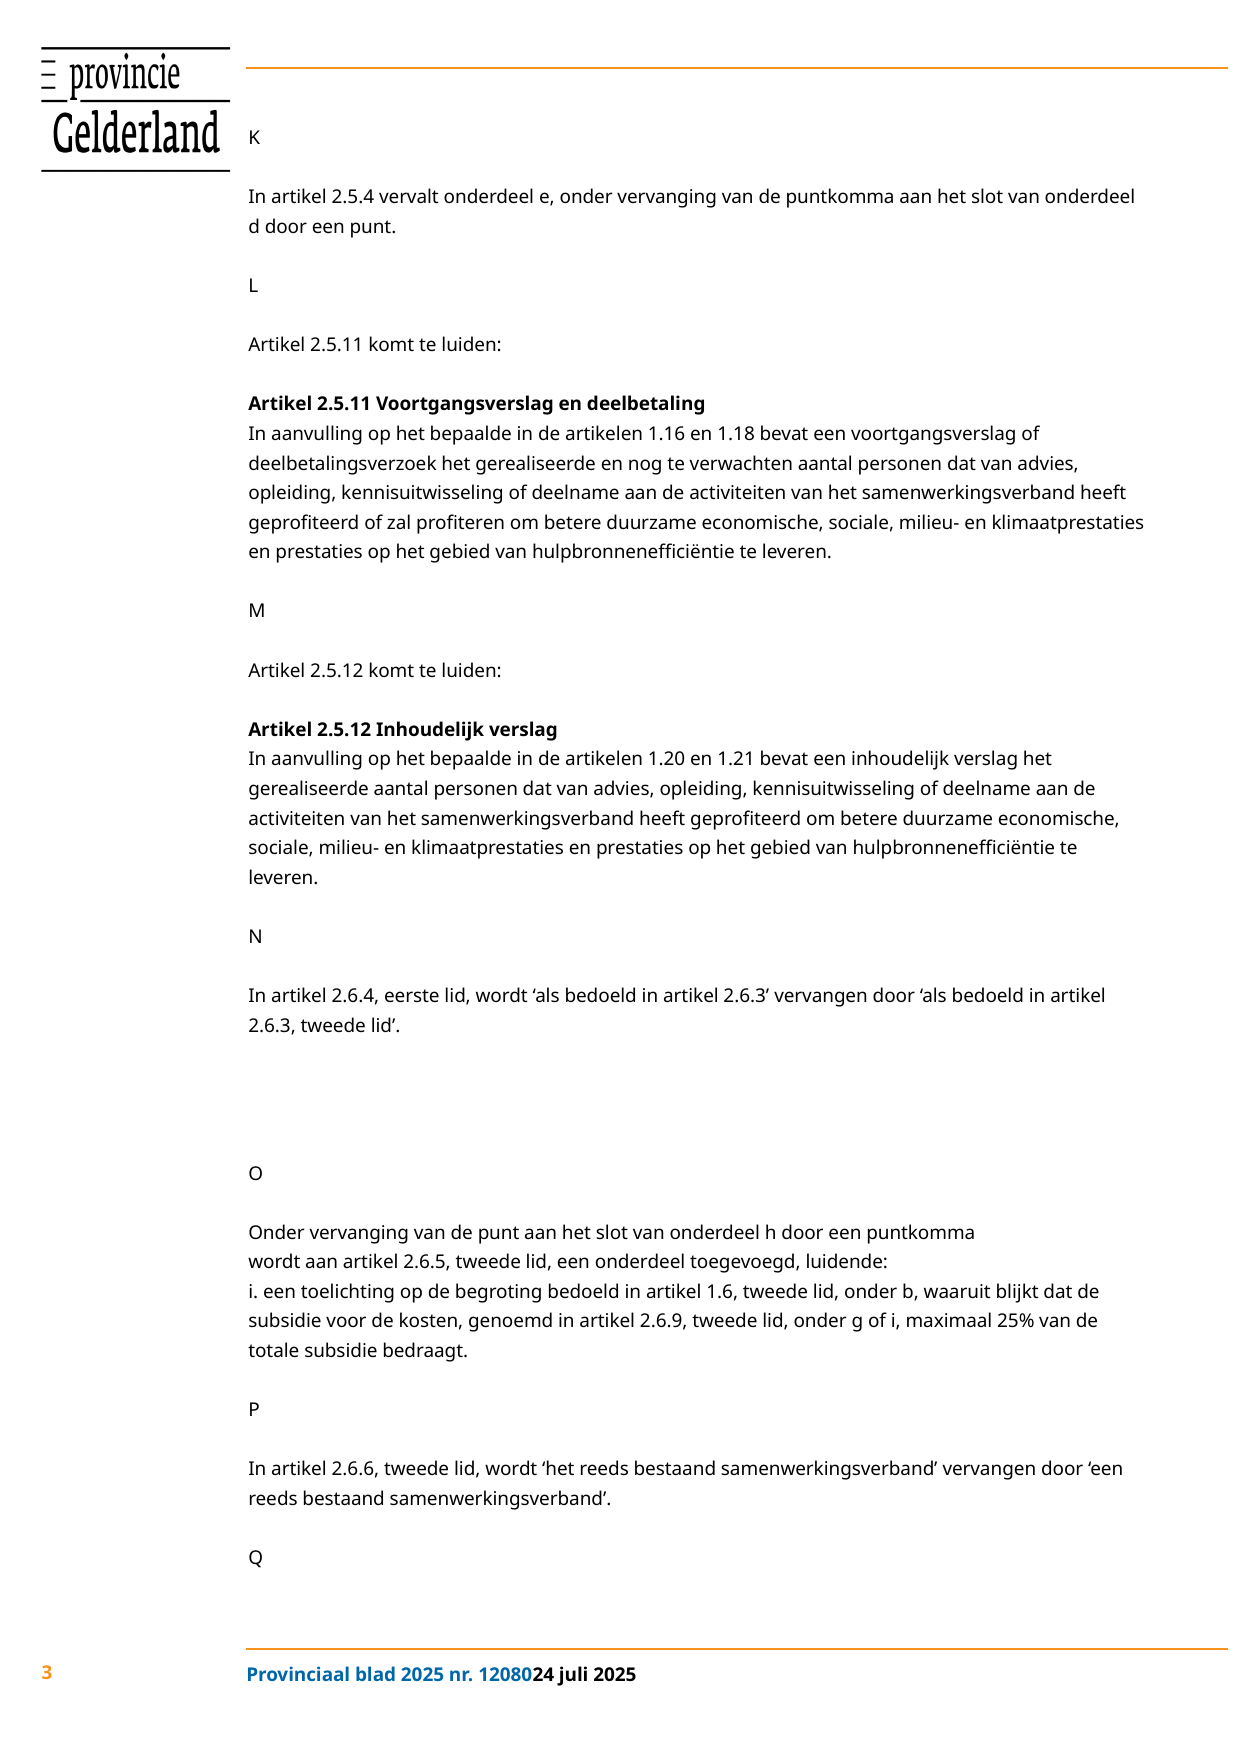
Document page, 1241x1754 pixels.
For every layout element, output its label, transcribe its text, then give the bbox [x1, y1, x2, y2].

text In artikel 2.6.4, eerste lid, wordt ‘als bedoeld in artikel 2.6.3’ vervangen door ‘als bedoeld in artikel 2.6.3, tweede lid’. [248, 982, 1152, 1038]
text Artikel 2.5.12 Inhoudelijk verslag [248, 716, 1152, 742]
text O [248, 1160, 1152, 1186]
text Artikel 2.5.11 Voortgangsverslag en deelbetaling [248, 391, 1152, 416]
text M [248, 598, 1152, 623]
text L [248, 272, 1152, 298]
text i. een toelichting op de begroting bedoeld in artikel 1.6, tweede lid, onder b, waaruit blijkt dat de subsidie voor de kosten, genoemd in artikel 2.6.9, tweede lid, onder g of i, maximaal 25% van de totale subsidie bedraagt. [248, 1278, 1152, 1363]
text In artikel 2.6.6, tweede lid, wordt ‘het reeds bestaand samenwerkingsverband’ vervangen door ‘een reeds bestaand samenwerkingsverband’. [248, 1456, 1152, 1511]
text Artikel 2.5.12 komt te luiden: [248, 657, 1152, 683]
text Q [248, 1544, 1152, 1570]
text Onder vervanging van de punt aan het slot van onderdeel h door een puntkomma [248, 1219, 1152, 1245]
text P [248, 1396, 1152, 1422]
text In aanvulling op het bepaalde in de artikelen 1.16 en 1.18 bevat een voortgangsverslag of deelbetalingsverzoek het gerealiseerde en nog te verwachten aantal personen dat van advies, opleiding, kennisuitwisseling of deelname aan de activiteiten van het samenwerkingsverband heeft geprofiteerd of zal profiteren om betere duurzame economische, sociale, milieu- en klimaatprestaties en prestaties op het gebied van hulpbronnenefficiëntie te leveren. [248, 420, 1152, 564]
text N [248, 923, 1152, 949]
picture [41, 47, 231, 172]
text Artikel 2.5.11 komt te luiden: [248, 331, 1152, 357]
text In aanvulling op het bepaalde in de artikelen 1.20 en 1.21 bevat een inhoudelijk verslag het gerealiseerde aantal personen dat van advies, opleiding, kennisuitwisseling of deelname aan de activiteiten van het samenwerkingsverband heeft geprofiteerd om betere duurzame economische, sociale, milieu- en klimaatprestaties en prestaties op het gebied van hulpbronnenefficiëntie te leveren. [248, 746, 1152, 890]
text K [248, 124, 1152, 150]
text In artikel 2.5.4 vervalt onderdeel e, onder vervanging van de puntkomma aan het slot van onderdeel d door een punt. [248, 183, 1152, 239]
text wordt aan artikel 2.6.5, tweede lid, een onderdeel toegevoegd, luidende: [248, 1248, 1152, 1274]
